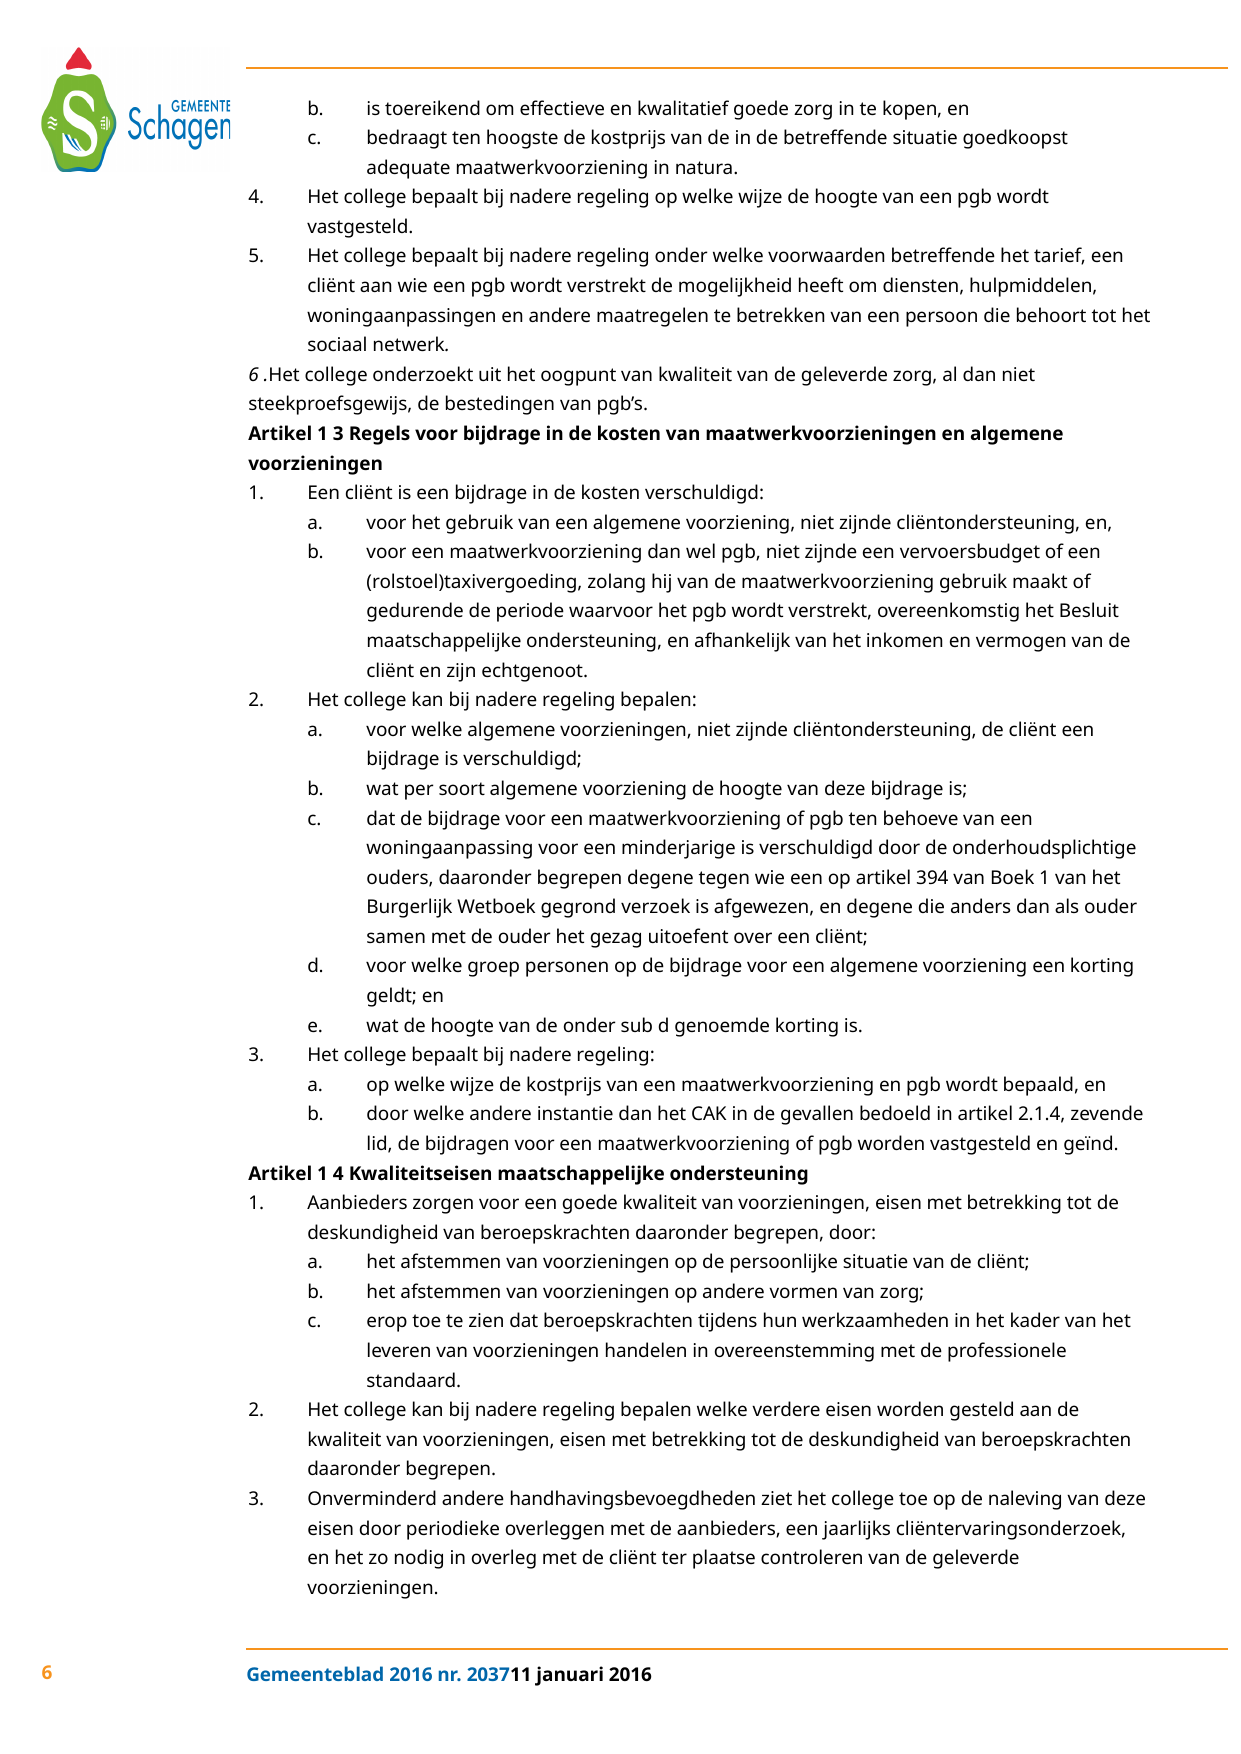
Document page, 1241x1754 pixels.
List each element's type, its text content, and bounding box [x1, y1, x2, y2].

list Het college bepaalt bij nadere regeling op welke wijze de hoogte van een pgb wordt vastgesteld. [248, 183, 1152, 239]
text Artikel 1 3 Regels voor bijdrage in de kosten van maatwerkvoorzieningen en algemene voorzieningen [248, 420, 1152, 476]
list Het college kan bij nadere regeling bepalen: [248, 686, 1152, 712]
list voor welke algemene voorzieningen, niet zijnde cliëntondersteuning, de cliënt een bijdrage is verschuldigd; [307, 716, 1152, 771]
list erop toe te zien dat beroepskrachten tijdens hun werkzaamheden in het kader van het leveren van voorzieningen handelen in overeenstemming met de professionele standaard. [307, 1308, 1152, 1393]
list Het college bepaalt bij nadere regeling: [248, 1041, 1152, 1067]
list bedraagt ten hoogste de kostprijs van de in de betreffende situatie goedkoopst adequate maatwerkvoorziening in natura. [307, 124, 1152, 180]
picture [41, 47, 231, 172]
text 6 .Het college onderzoekt uit het oogpunt van kwaliteit van de geleverde zorg, al dan niet steekproefsgewijs, de bestedingen van pgb’s. [248, 361, 1152, 416]
list dat de bijdrage voor een maatwerkvoorziening of pgb ten behoeve van een woningaanpassing voor een minderjarige is verschuldigd door de onderhoudsplichtige ouders, daaronder begrepen degene tegen wie een op artikel 394 van Boek 1 van het Burgerlijk Wetboek gegrond verzoek is afgewezen, en degene die anders dan als ouder samen met de ouder het gezag uitoefent over een cliënt; [307, 805, 1152, 949]
list door welke andere instantie dan het CAK in de gevallen bedoeld in artikel 2.1.4, zevende lid, de bijdragen voor een maatwerkvoorziening of pgb worden vastgesteld en geïnd. [307, 1101, 1152, 1156]
list Het college kan bij nadere regeling bepalen welke verdere eisen worden gesteld aan de kwaliteit van voorzieningen, eisen met betrekking tot de deskundigheid van beroepskrachten daaronder begrepen. [248, 1396, 1152, 1481]
list voor een maatwerkvoorziening dan wel pgb, niet zijnde een vervoersbudget of een (rolstoel)taxivergoeding, zolang hij van de maatwerkvoorziening gebruik maakt of gedurende de periode waarvoor het pgb wordt verstrekt, overeenkomstig het Besluit maatschappelijke ondersteuning, en afhankelijk van het inkomen en vermogen van de cliënt en zijn echtgenoot. [307, 538, 1152, 683]
list op welke wijze de kostprijs van een maatwerkvoorziening en pgb wordt bepaald, en [307, 1071, 1152, 1097]
list voor het gebruik van een algemene voorziening, niet zijnde cliëntondersteuning, en, [307, 509, 1152, 535]
list het afstemmen van voorzieningen op de persoonlijke situatie van de cliënt; [307, 1248, 1152, 1274]
list voor welke groep personen op de bijdrage voor een algemene voorziening een korting geldt; en [307, 953, 1152, 1008]
list het afstemmen van voorzieningen op andere vormen van zorg; [307, 1278, 1152, 1304]
list is toereikend om effectieve en kwalitatief goede zorg in te kopen, en [307, 95, 1152, 121]
list Onverminderd andere handhavingsbevoegdheden ziet het college toe op de naleving van deze eisen door periodieke overleggen met de aanbieders, een jaarlijks cliëntervaringsonderzoek, en het zo nodig in overleg met de cliënt ter plaatse controleren van de geleverde voorzieningen. [248, 1485, 1152, 1600]
list Het college bepaalt bij nadere regeling onder welke voorwaarden betreffende het tarief, een cliënt aan wie een pgb wordt verstrekt de mogelijkheid heeft om diensten, hulpmiddelen, woningaanpassingen en andere maatregelen te betrekken van een persoon die behoort tot het sociaal netwerk. [248, 243, 1152, 357]
list Aanbieders zorgen voor een goede kwaliteit van voorzieningen, eisen met betrekking tot de deskundigheid van beroepskrachten daaronder begrepen, door: [248, 1189, 1152, 1245]
list wat per soort algemene voorziening de hoogte van deze bijdrage is; [307, 775, 1152, 801]
list wat de hoogte van de onder sub d genoemde korting is. [307, 1012, 1152, 1038]
text Artikel 1 4 Kwaliteitseisen maatschappelijke ondersteuning [248, 1160, 1152, 1186]
list Een cliënt is een bijdrage in de kosten verschuldigd: [248, 479, 1152, 505]
